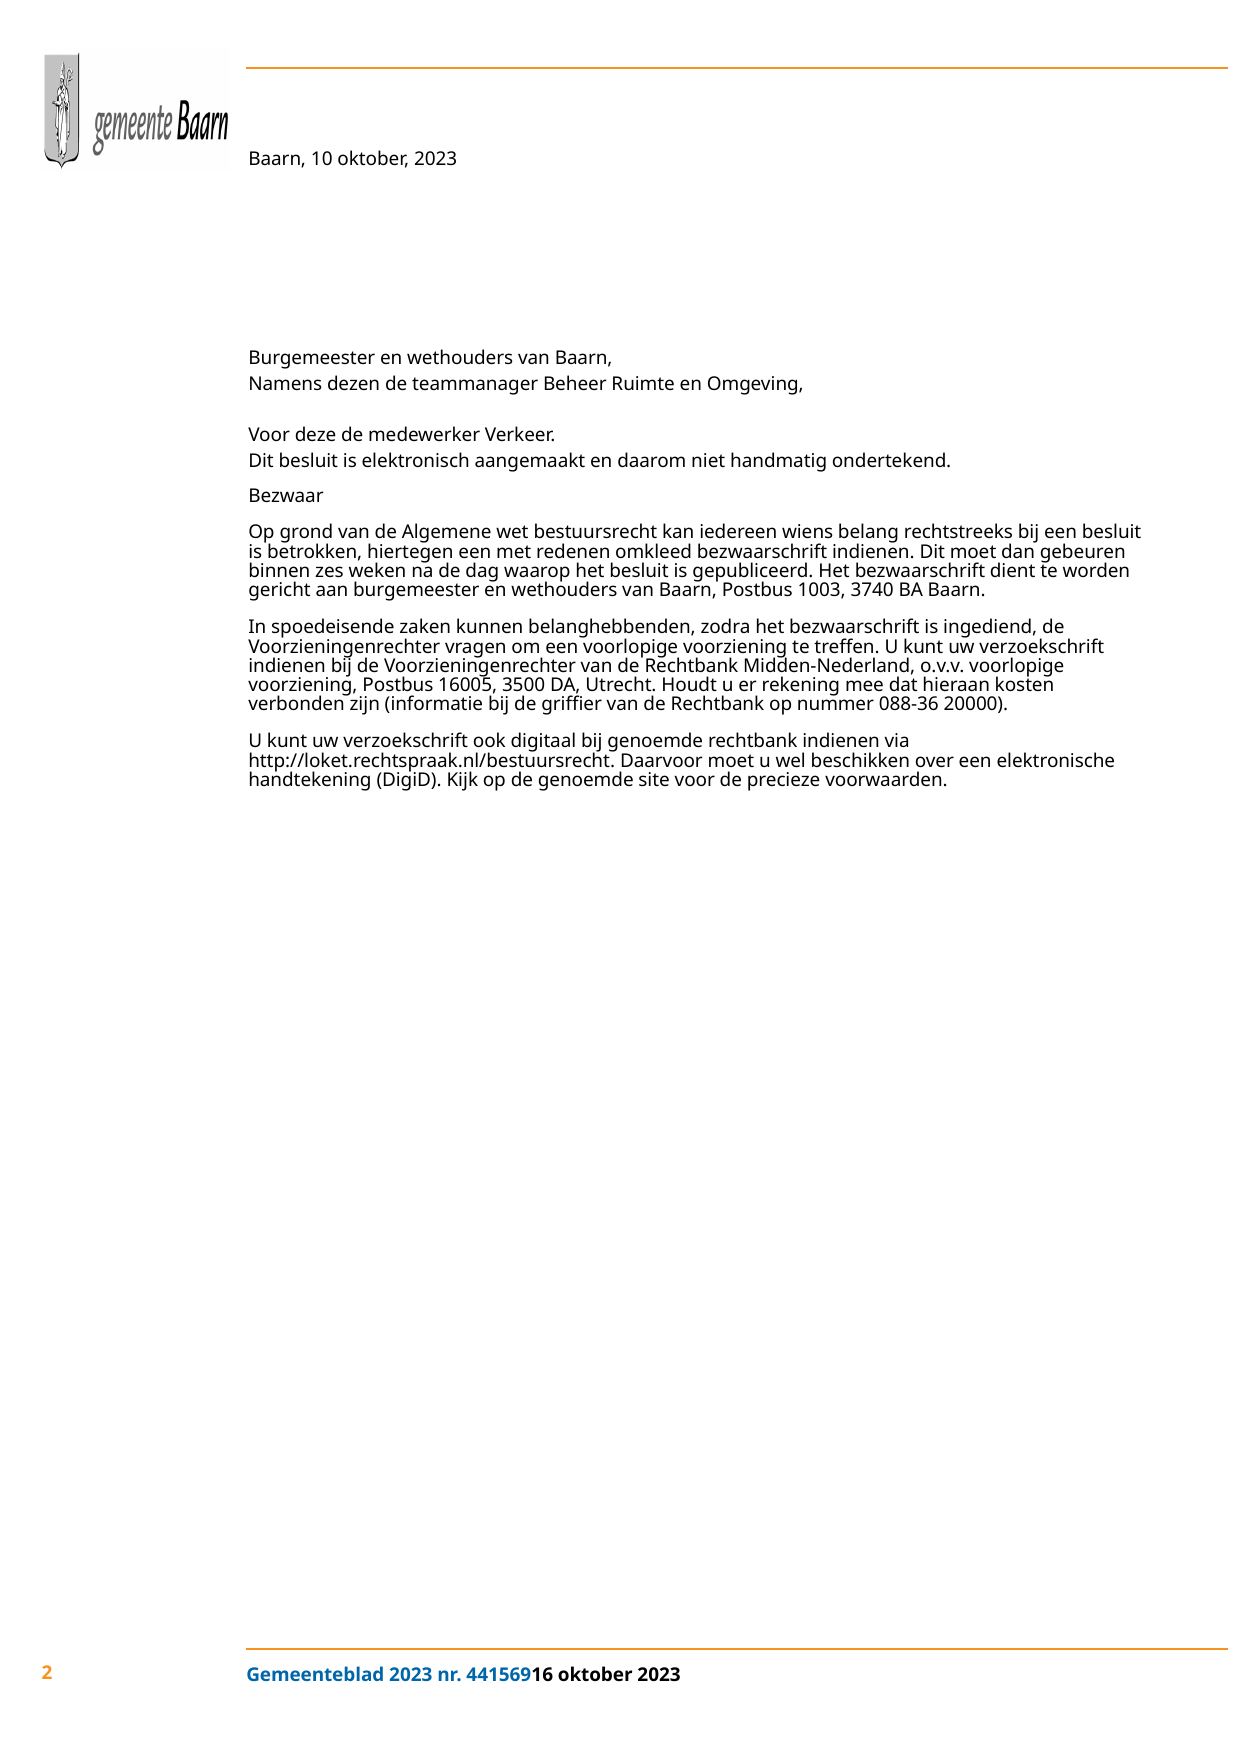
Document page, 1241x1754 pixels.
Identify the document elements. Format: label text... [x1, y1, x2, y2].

text Burgemeester en wethouders van Baarn, [248, 344, 1152, 370]
text Dit besluit is elektronisch aangemaakt en daarom niet handmatig ondertekend. [248, 447, 1152, 473]
text Bezwaar [248, 487, 1152, 506]
text U kunt uw verzoekschrift ook digitaal bij genoemde rechtbank indienen via http://loket.rechtspraak.nl/bestuursrecht. Daarvoor moet u wel beschikken over een elektronische handtekening (DigiD). Kijk op de genoemde site voor de precieze voorwaarden. [248, 732, 1152, 790]
text Baarn, 10 oktober, 2023 [248, 145, 1152, 171]
text Namens dezen de teammanager Beheer Ruimte en Omgeving, [248, 370, 1152, 396]
text Voor deze de medewerker Verkeer. [248, 421, 1152, 447]
picture [41, 47, 231, 172]
text Op grond van de Algemene wet bestuursrecht kan iedereen wiens belang rechtstreeks bij een besluit is betrokken, hiertegen een met redenen omkleed bezwaarschrift indienen. Dit moet dan gebeuren binnen zes weken na de dag waarop het besluit is gepubliceerd. Het bezwaarschrift dient te worden gericht aan burgemeester en wethouders van Baarn, Postbus 1003, 3740 BA Baarn. [248, 523, 1152, 601]
text In spoedeisende zaken kunnen belanghebbenden, zodra het bezwaarschrift is ingediend, de Voorzieningenrechter vragen om een voorlopige voorziening te treffen. U kunt uw verzoekschrift indienen bij de Voorzieningenrechter van de Rechtbank Midden-Nederland, o.v.v. voorlopige voorziening, Postbus 16005, 3500 DA, Utrecht. Houdt u er rekening mee dat hieraan kosten verbonden zijn (informatie bij de griffier van de Rechtbank op nummer 088-36 20000). [248, 618, 1152, 715]
